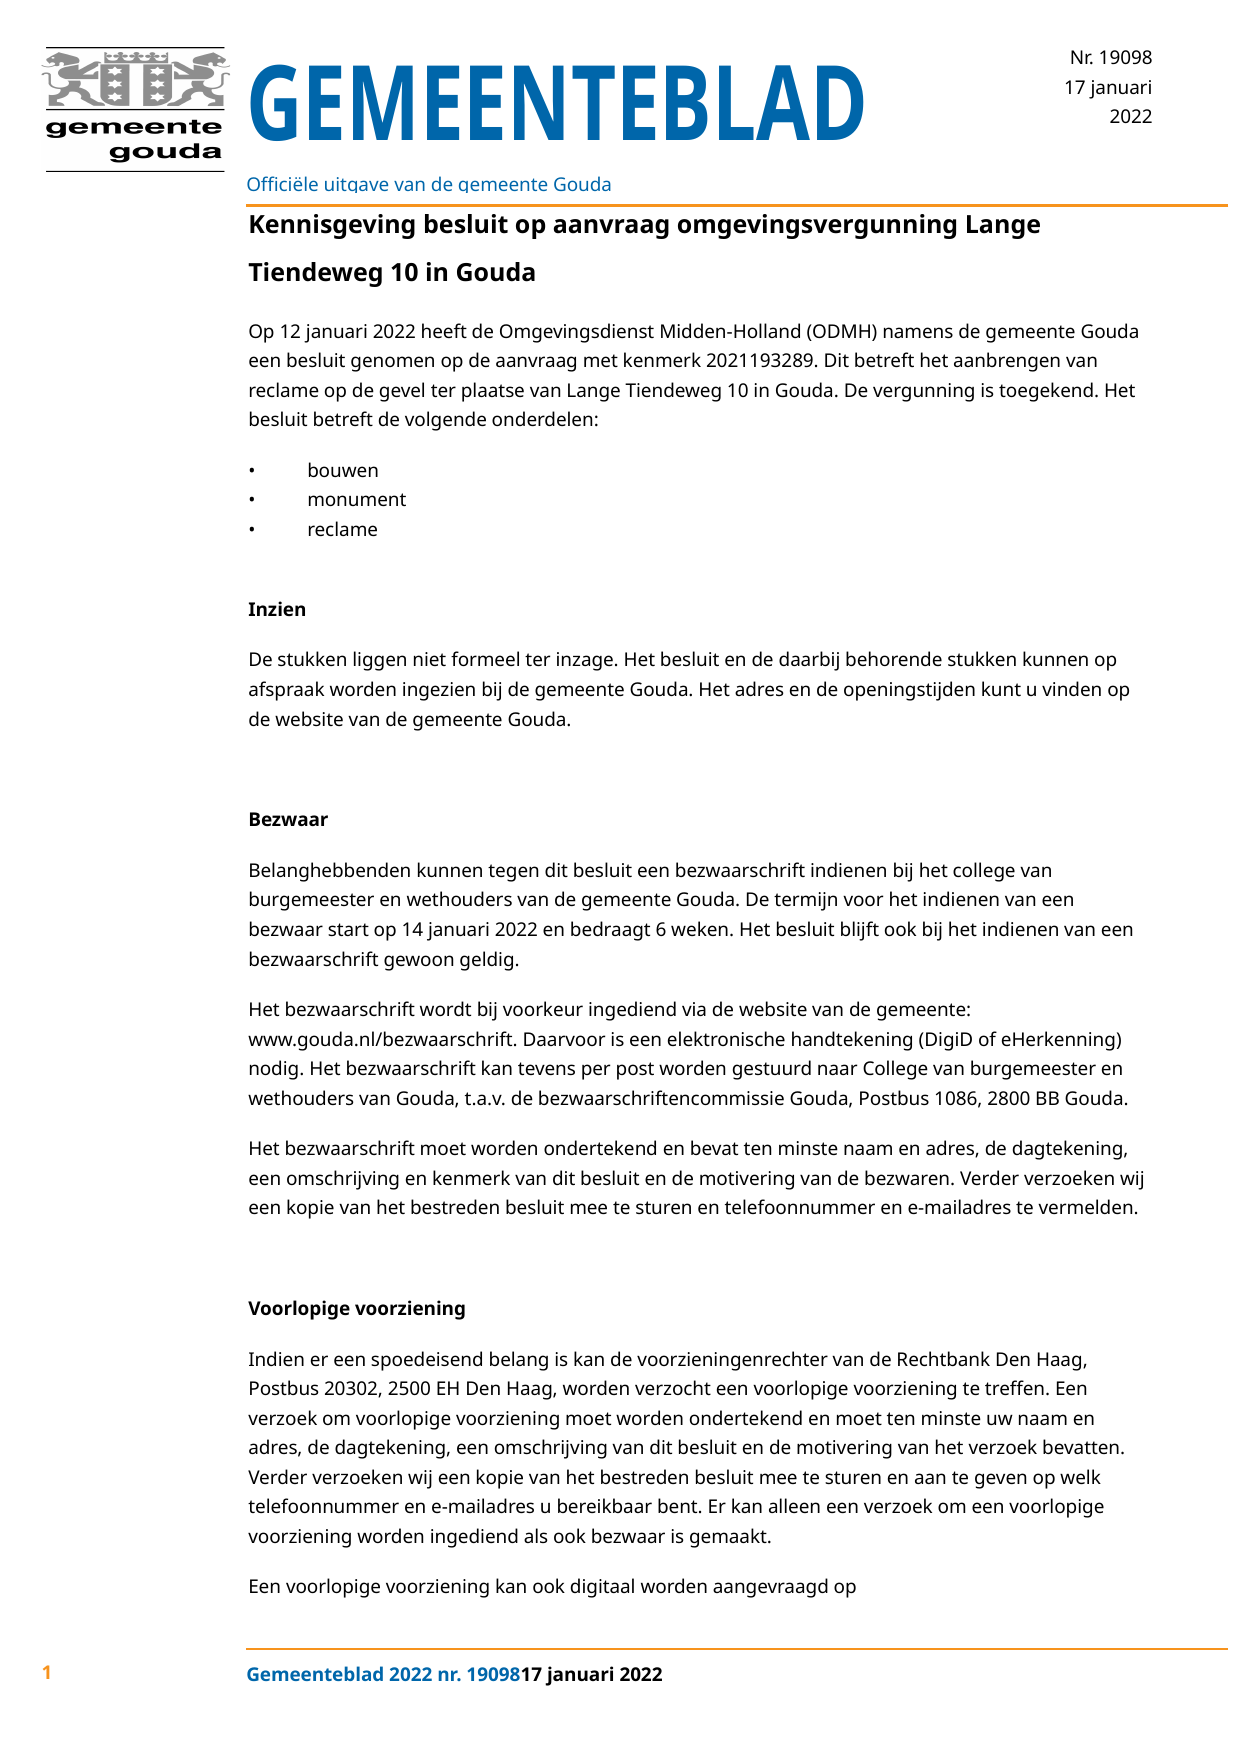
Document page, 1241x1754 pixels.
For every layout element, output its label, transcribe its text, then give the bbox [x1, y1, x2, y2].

text Kennisgeving besluit op aanvraag omgevingsvergunning Lange Tiendeweg 10 in Gouda [248, 207, 1152, 288]
text Indien er een spoedeisend belang is kan de voorzieningenrechter van de Rechtbank Den Haag, Postbus 20302, 2500 EH Den Haag, worden verzocht een voorlopige voorziening te treffen. Een verzoek om voorlopige voorziening moet worden ondertekend en moet ten minste uw naam en adres, de dagtekening, een omschrijving van dit besluit en de motivering van het verzoek bevatten. Verder verzoeken wij een kopie van het bestreden besluit mee te sturen en aan te geven op welk telefoonnummer en e-mailadres u bereikbaar bent. Er kan alleen een verzoek om een voorlopige voorziening worden ingediend als ook bezwaar is gemaakt. [248, 1346, 1152, 1549]
text Bezwaar [248, 807, 1152, 832]
text Een voorlopige voorziening kan ook digitaal worden aangevraagd op [248, 1574, 1152, 1599]
list monument [248, 487, 1152, 512]
text Het bezwaarschrift wordt bij voorkeur ingediend via de website van de gemeente: www.gouda.nl/bezwaarschrift. Daarvoor is een elektronische handtekening (DigiD of eHerkenning) nodig. Het bezwaarschrift kan tevens per post worden gestuurd naar College van burgemeester en wethouders van Gouda, t.a.v. de bezwaarschriftencommissie Gouda, Postbus 1086, 2800 BB Gouda. [248, 996, 1152, 1111]
list reclame [248, 516, 1152, 542]
list bouwen [248, 457, 1152, 483]
text Voorlopige voorziening [248, 1295, 1152, 1321]
text Op 12 januari 2022 heeft de Omgevingsdienst Midden-Holland (ODMH) namens de gemeente Gouda een besluit genomen op de aanvraag met kenmerk 2021193289. Dit betreft het aanbrengen van reclame op de gevel ter plaatse van Lange Tiendeweg 10 in Gouda. De vergunning is toegekend. Het besluit betreft de volgende onderdelen: [248, 318, 1152, 432]
text Het bezwaarschrift moet worden ondertekend en bevat ten minste naam en adres, de dagtekening, een omschrijving en kenmerk van dit besluit en de motivering van de bezwaren. Verder verzoeken wij een kopie van het bestreden besluit mee te sturen en telefoonnummer en e-mailadres te vermelden. [248, 1135, 1152, 1220]
text Belanghebbenden kunnen tegen dit besluit een bezwaarschrift indienen bij het college van burgemeester en wethouders van de gemeente Gouda. De termijn voor het indienen van een bezwaar start op 14 januari 2022 en bedraagt 6 weken. Het besluit blijft ook bij het indienen van een bezwaarschrift gewoon geldig. [248, 857, 1152, 972]
text De stukken liggen niet formeel ter inzage. Het besluit en de daarbij behorende stukken kunnen op afspraak worden ingezien bij de gemeente Gouda. Het adres en de openingstijden kunt u vinden op de website van de gemeente Gouda. [248, 647, 1152, 732]
text Inzien [248, 596, 1152, 622]
picture [41, 47, 231, 172]
